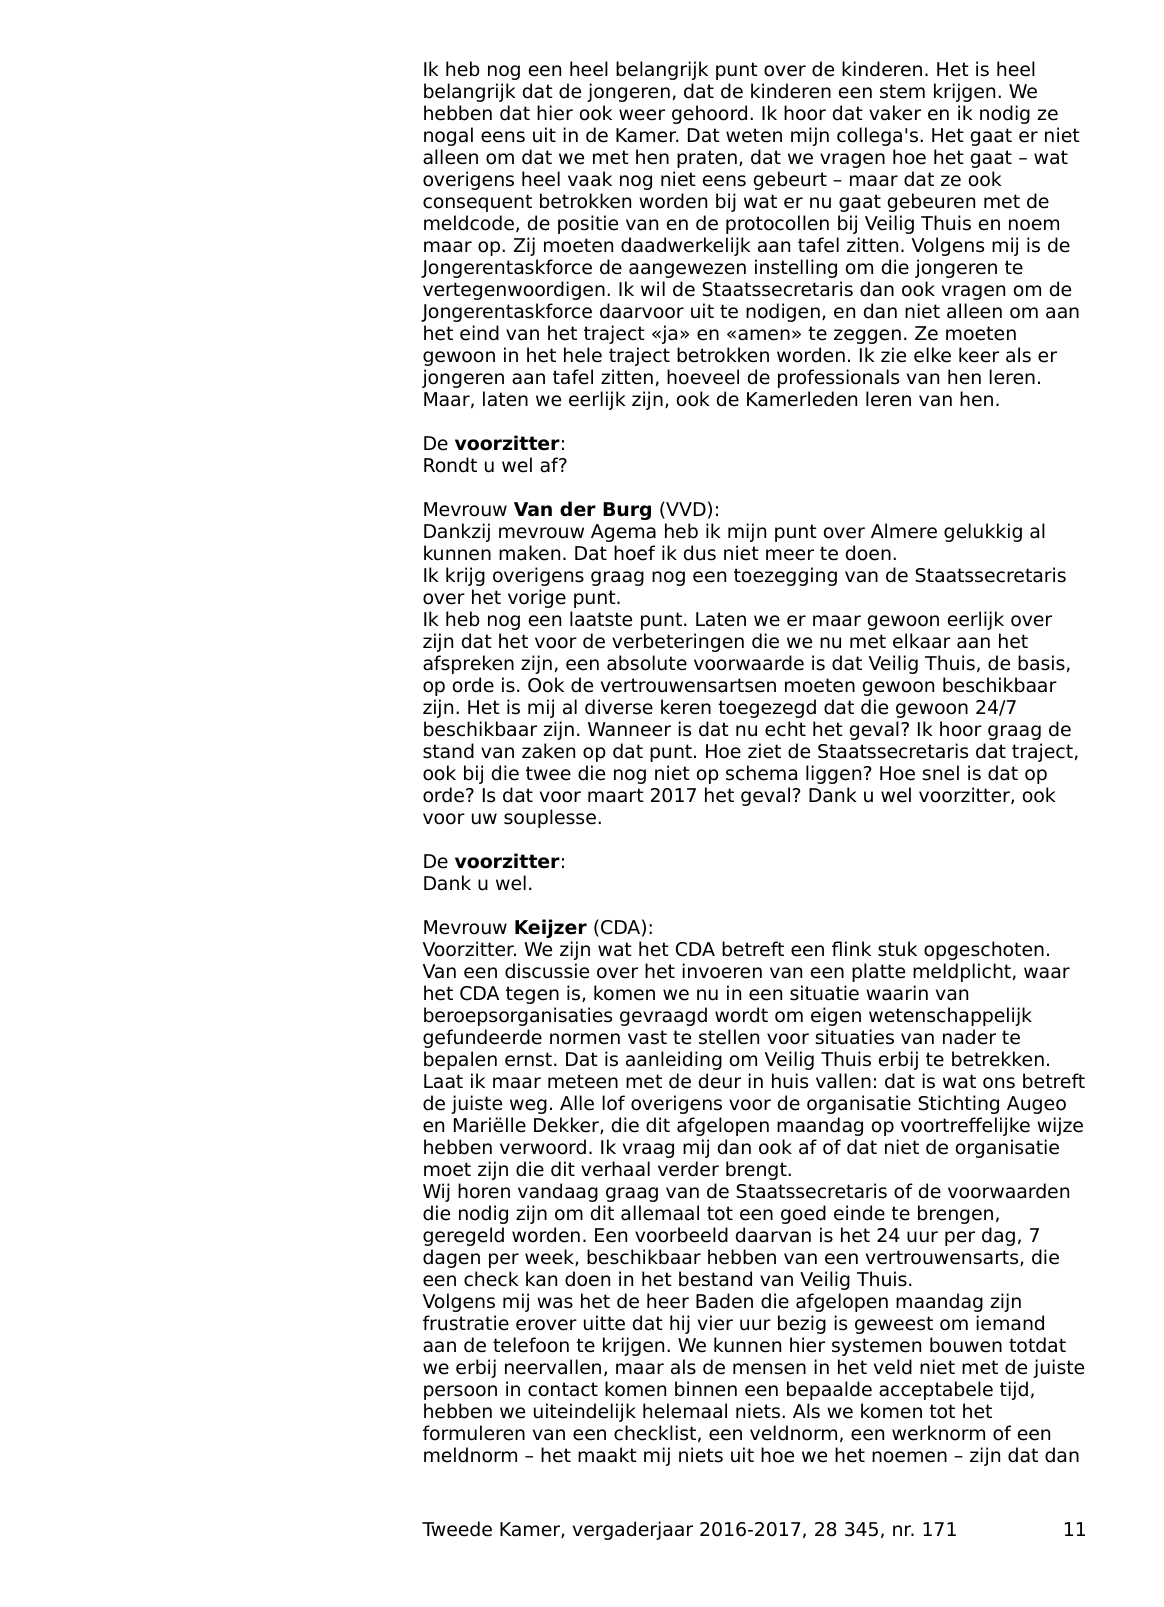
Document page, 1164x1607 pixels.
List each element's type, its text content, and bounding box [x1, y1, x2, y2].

text Rondt u wel af? [422, 455, 1087, 477]
text De voorzitter: [422, 851, 1087, 873]
text Mevrouw Van der Burg (VVD): [422, 499, 1087, 521]
text Ik krijg overigens graag nog een toezegging van de Staatssecretaris over het vorige punt. [422, 565, 1087, 609]
text De voorzitter: [422, 433, 1087, 455]
text Wij horen vandaag graag van de Staatssecretaris of de voorwaarden die nodig zijn om dit allemaal tot een goed einde te brengen, geregeld worden. Een voorbeeld daarvan is het 24 uur per dag, 7 dagen per week, beschikbaar hebben van een vertrouwensarts, die een check kan doen in het bestand van Veilig Thuis. [422, 1181, 1087, 1291]
text Voorzitter. We zijn wat het CDA betreft een flink stuk opgeschoten. Van een discussie over het invoeren van een platte meldplicht, waar het CDA tegen is, komen we nu in een situatie waarin van beroepsorganisaties gevraagd wordt om eigen wetenschappelijk gefundeerde normen vast te stellen voor situaties van nader te bepalen ernst. Dat is aanleiding om Veilig Thuis erbij te betrekken. Laat ik maar meteen met de deur in huis vallen: dat is wat ons betreft de juiste weg. Alle lof overigens voor de organisatie Stichting Augeo en Mariëlle Dekker, die dit afgelopen maandag op voortreffelijke wijze hebben verwoord. Ik vraag mij dan ook af of dat niet de organisatie moet zijn die dit verhaal verder brengt. [422, 939, 1087, 1181]
text Ik heb nog een laatste punt. Laten we er maar gewoon eerlijk over zijn dat het voor de verbeteringen die we nu met elkaar aan het afspreken zijn, een absolute voorwaarde is dat Veilig Thuis, de basis, op orde is. Ook de vertrouwensartsen moeten gewoon beschikbaar zijn. Het is mij al diverse keren toegezegd dat die gewoon 24/7 beschikbaar zijn. Wanneer is dat nu echt het geval? Ik hoor graag de stand van zaken op dat punt. Hoe ziet de Staatssecretaris dat traject, ook bij die twee die nog niet op schema liggen? Hoe snel is dat op orde? Is dat voor maart 2017 het geval? Dank u wel voorzitter, ook voor uw souplesse. [422, 609, 1087, 829]
text Mevrouw Keijzer (CDA): [422, 917, 1087, 939]
text Dankzij mevrouw Agema heb ik mijn punt over Almere gelukkig al kunnen maken. Dat hoef ik dus niet meer te doen. [422, 521, 1087, 565]
text Ik heb nog een heel belangrijk punt over de kinderen. Het is heel belangrijk dat de jongeren, dat de kinderen een stem krijgen. We hebben dat hier ook weer gehoord. Ik hoor dat vaker en ik nodig ze nogal eens uit in de Kamer. Dat weten mijn collega's. Het gaat er niet alleen om dat we met hen praten, dat we vragen hoe het gaat – wat overigens heel vaak nog niet eens gebeurt – maar dat ze ook consequent betrokken worden bij wat er nu gaat gebeuren met de meldcode, de positie van en de protocollen bij Veilig Thuis en noem maar op. Zij moeten daadwerkelijk aan tafel zitten. Volgens mij is de Jongerentaskforce de aangewezen instelling om die jongeren te vertegenwoordigen. Ik wil de Staatssecretaris dan ook vragen om de Jongerentaskforce daarvoor uit te nodigen, en dan niet alleen om aan het eind van het traject «ja» en «amen» te zeggen. Ze moeten gewoon in het hele traject betrokken worden. Ik zie elke keer als er jongeren aan tafel zitten, hoeveel de professionals van hen leren. Maar, laten we eerlijk zijn, ook de Kamerleden leren van hen. [422, 59, 1087, 411]
text Dank u wel. [422, 873, 1087, 895]
text Volgens mij was het de heer Baden die afgelopen maandag zijn frustratie erover uitte dat hij vier uur bezig is geweest om iemand aan de telefoon te krijgen. We kunnen hier systemen bouwen totdat we erbij neervallen, maar als de mensen in het veld niet met de juiste persoon in contact komen binnen een bepaalde acceptabele tijd, hebben we uiteindelijk helemaal niets. Als we komen tot het formuleren van een checklist, een veldnorm, een werknorm of een meldnorm – het maakt mij niets uit hoe we het noemen – zijn dat dan [422, 1291, 1087, 1467]
